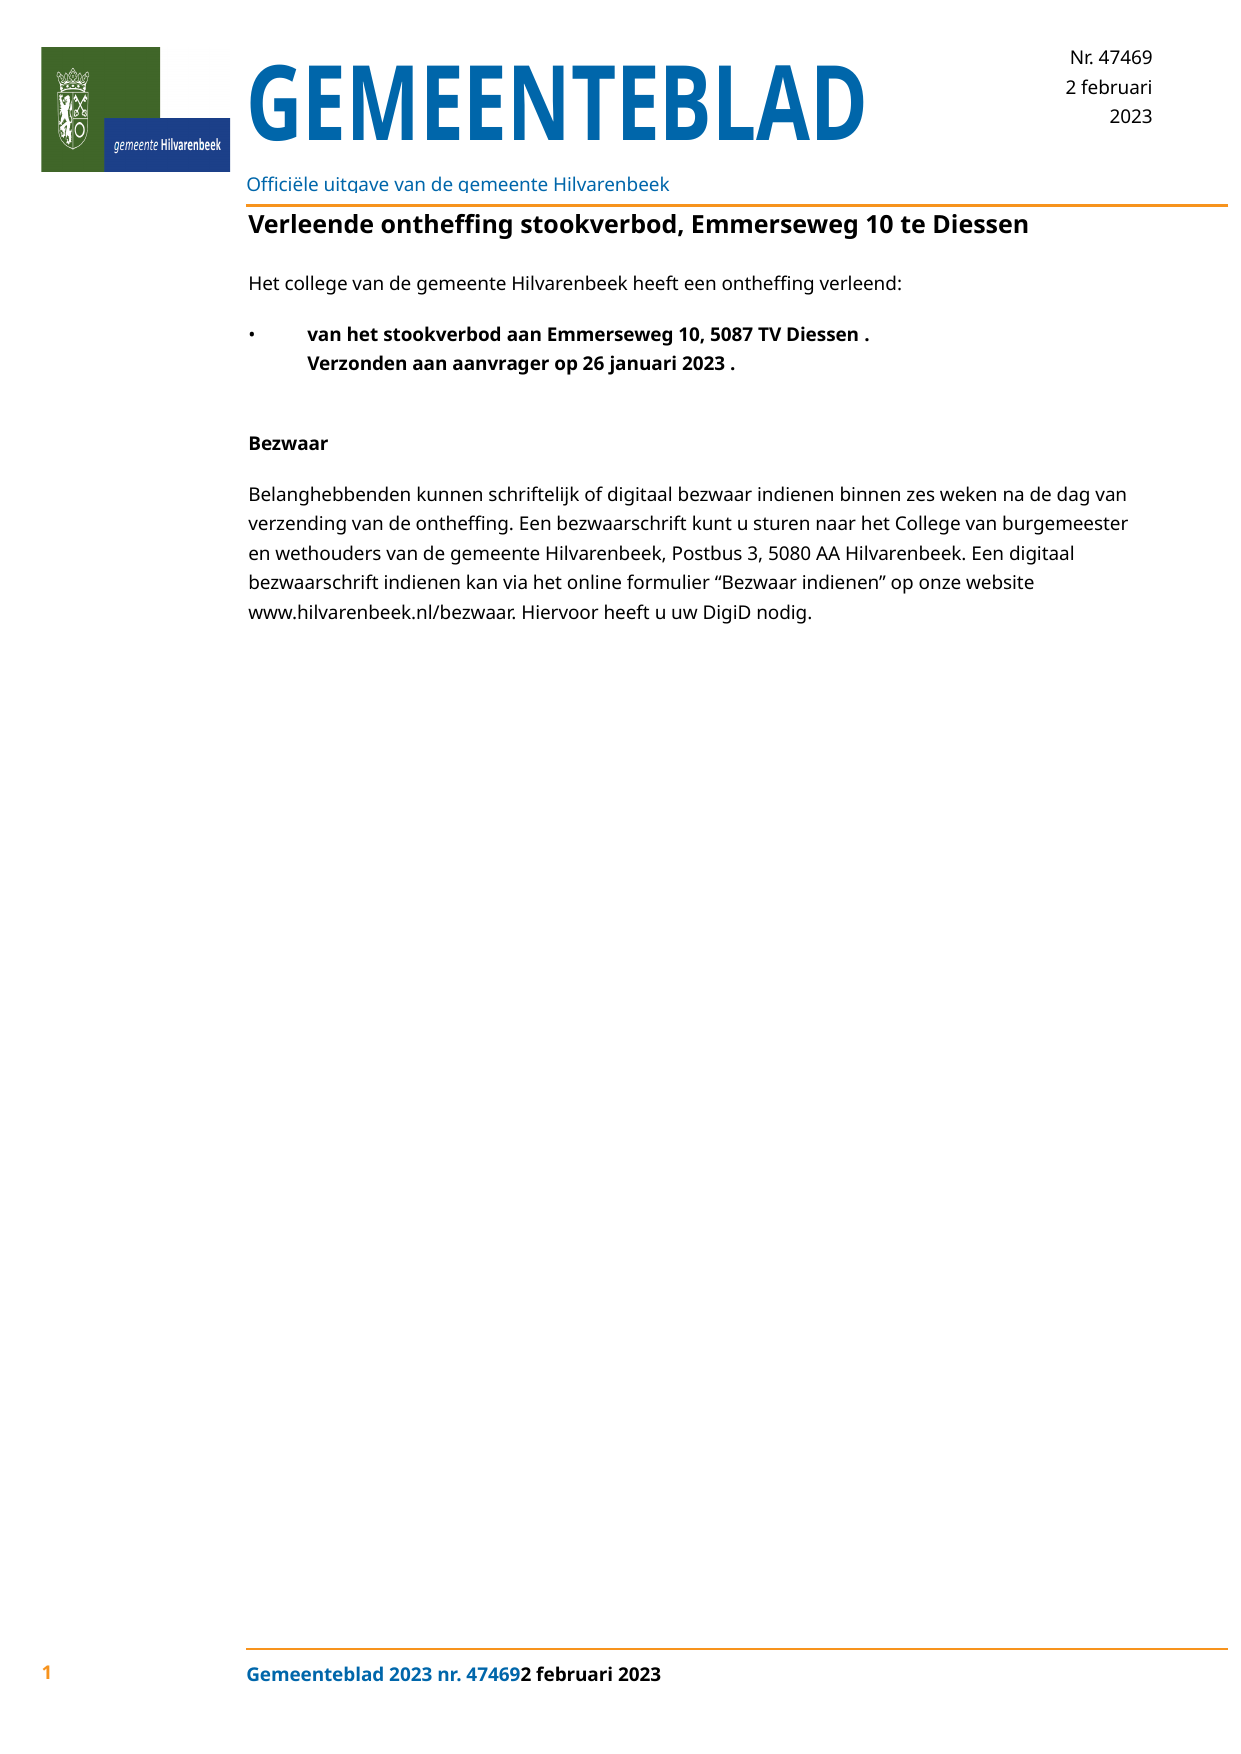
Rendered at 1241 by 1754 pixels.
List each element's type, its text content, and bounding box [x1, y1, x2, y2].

list van het stookverbod aan Emmerseweg 10, 5087 TV Diessen . [248, 321, 1152, 346]
text Bezwaar [248, 430, 1152, 456]
picture [41, 47, 231, 172]
text Het college van de gemeente Hilvarenbeek heeft een ontheffing verleend: [248, 270, 1152, 296]
text Verleende ontheffing stookverbod, Emmerseweg 10 te Diessen [248, 207, 1152, 241]
text Belanghebbenden kunnen schriftelijk of digitaal bezwaar indienen binnen zes weken na de dag van verzending van de ontheffing. Een bezwaarschrift kunt u sturen naar het College van burgemeester en wethouders van de gemeente Hilvarenbeek, Postbus 3, 5080 AA Hilvarenbeek. Een digitaal bezwaarschrift indienen kan via het online formulier “Bezwaar indienen” op onze website www.hilvarenbeek.nl/bezwaar. Hiervoor heeft u uw DigiD nodig. [248, 481, 1152, 625]
list Verzonden aan aanvrager op 26 januari 2023 . [248, 350, 1152, 376]
